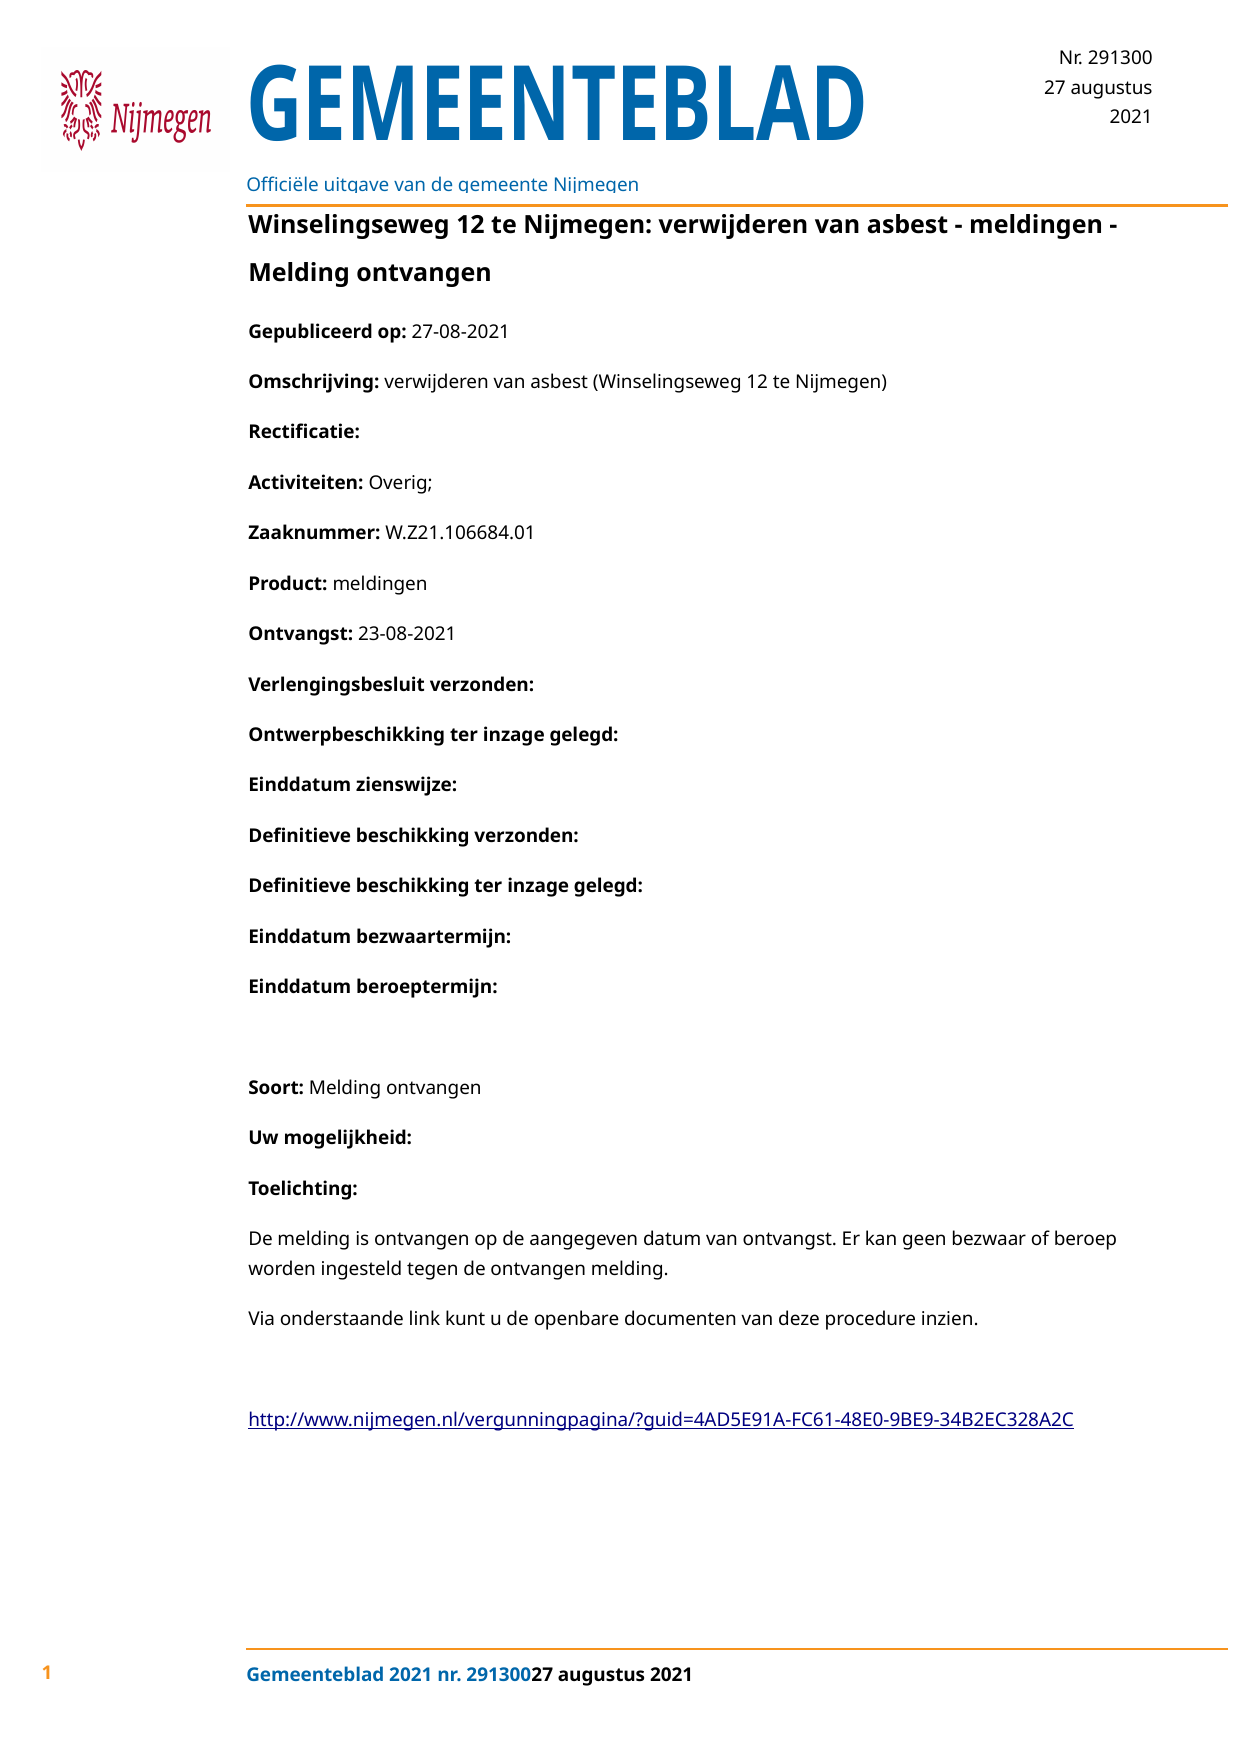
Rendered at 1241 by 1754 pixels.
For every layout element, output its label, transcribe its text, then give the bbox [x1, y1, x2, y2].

text http://www.nijmegen.nl/vergunningpagina/?guid=4AD5E91A-FC61-48E0-9BE9-34B2EC328A2C [248, 1406, 1152, 1432]
text Verlengingsbesluit verzonden: [248, 671, 1152, 697]
text Toelichting: [248, 1175, 1152, 1201]
text Ontwerpbeschikking ter inzage gelegd: [248, 721, 1152, 747]
text De melding is ontvangen op de aangegeven datum van ontvangst. Er kan geen bezwaar of beroep worden ingesteld tegen de ontvangen melding. [248, 1225, 1152, 1281]
text Winselingseweg 12 te Nijmegen: verwijderen van asbest - meldingen - Melding ontvangen [248, 207, 1152, 288]
text Ontvangst: 23-08-2021 [248, 620, 1152, 646]
text Gepubliceerd op: 27-08-2021 [248, 318, 1152, 344]
text Zaaknummer: W.Z21.106684.01 [248, 519, 1152, 545]
text Product: meldingen [248, 570, 1152, 596]
text Definitieve beschikking ter inzage gelegd: [248, 872, 1152, 898]
picture [41, 47, 231, 172]
text Via onderstaande link kunt u de openbare documenten van deze procedure inzien. [248, 1305, 1152, 1331]
text Uw mogelijkheid: [248, 1124, 1152, 1150]
text Einddatum bezwaartermijn: [248, 923, 1152, 949]
text Soort: Melding ontvangen [248, 1074, 1152, 1100]
text Omschrijving: verwijderen van asbest (Winselingseweg 12 te Nijmegen) [248, 368, 1152, 394]
text Rectificatie: [248, 419, 1152, 444]
text Definitieve beschikking verzonden: [248, 822, 1152, 848]
text Einddatum zienswijze: [248, 772, 1152, 797]
text Activiteiten: Overig; [248, 469, 1152, 495]
text Einddatum beroeptermijn: [248, 973, 1152, 999]
